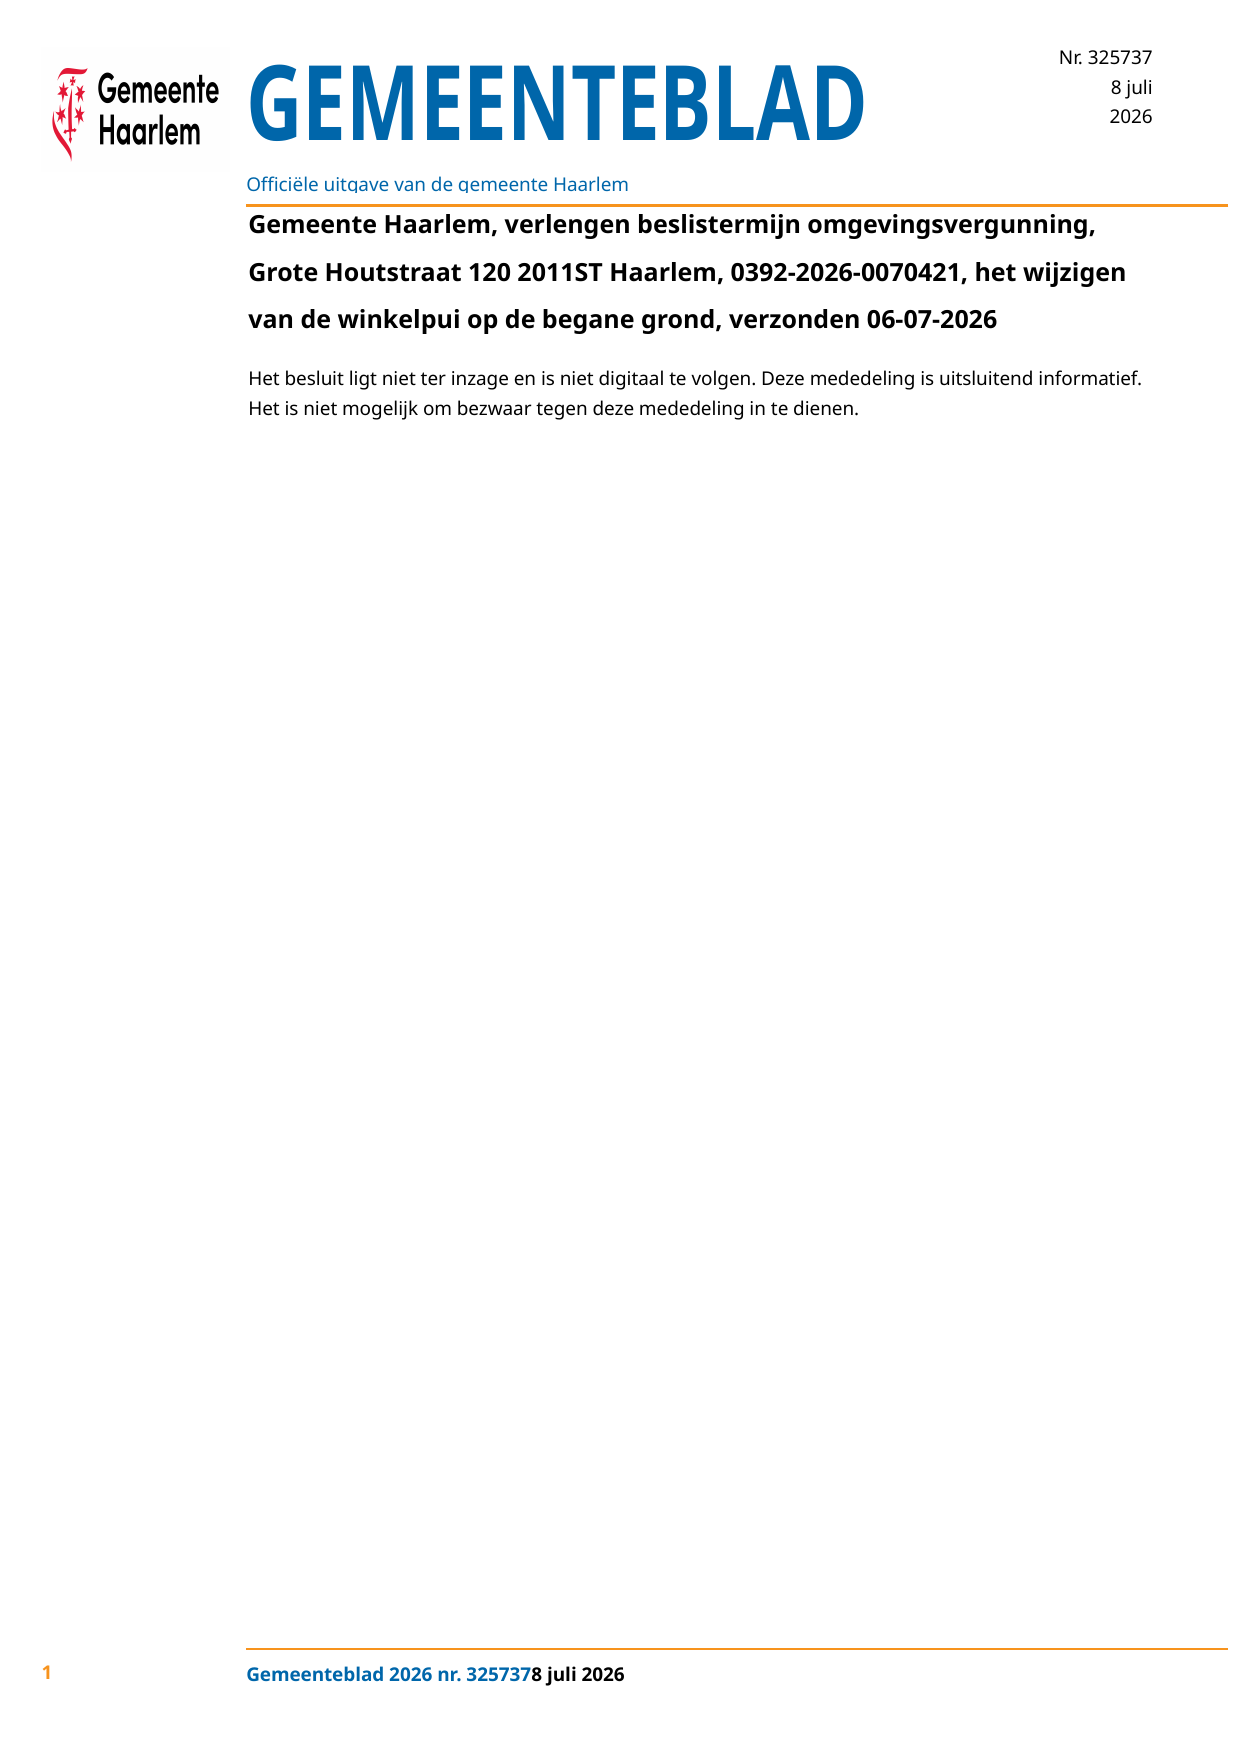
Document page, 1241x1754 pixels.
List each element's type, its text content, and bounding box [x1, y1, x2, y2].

text Het besluit ligt niet ter inzage en is niet digitaal te volgen. Deze mededeling is uitsluitend informatief. Het is niet mogelijk om bezwaar tegen deze mededeling in te dienen. [248, 366, 1152, 421]
picture [41, 47, 231, 172]
text Gemeente Haarlem, verlengen beslistermijn omgevingsvergunning, Grote Houtstraat 120 2011ST Haarlem, 0392-2026-0070421, het wijzigen van de winkelpui op de begane grond, verzonden 06-07-2026 [248, 207, 1152, 336]
